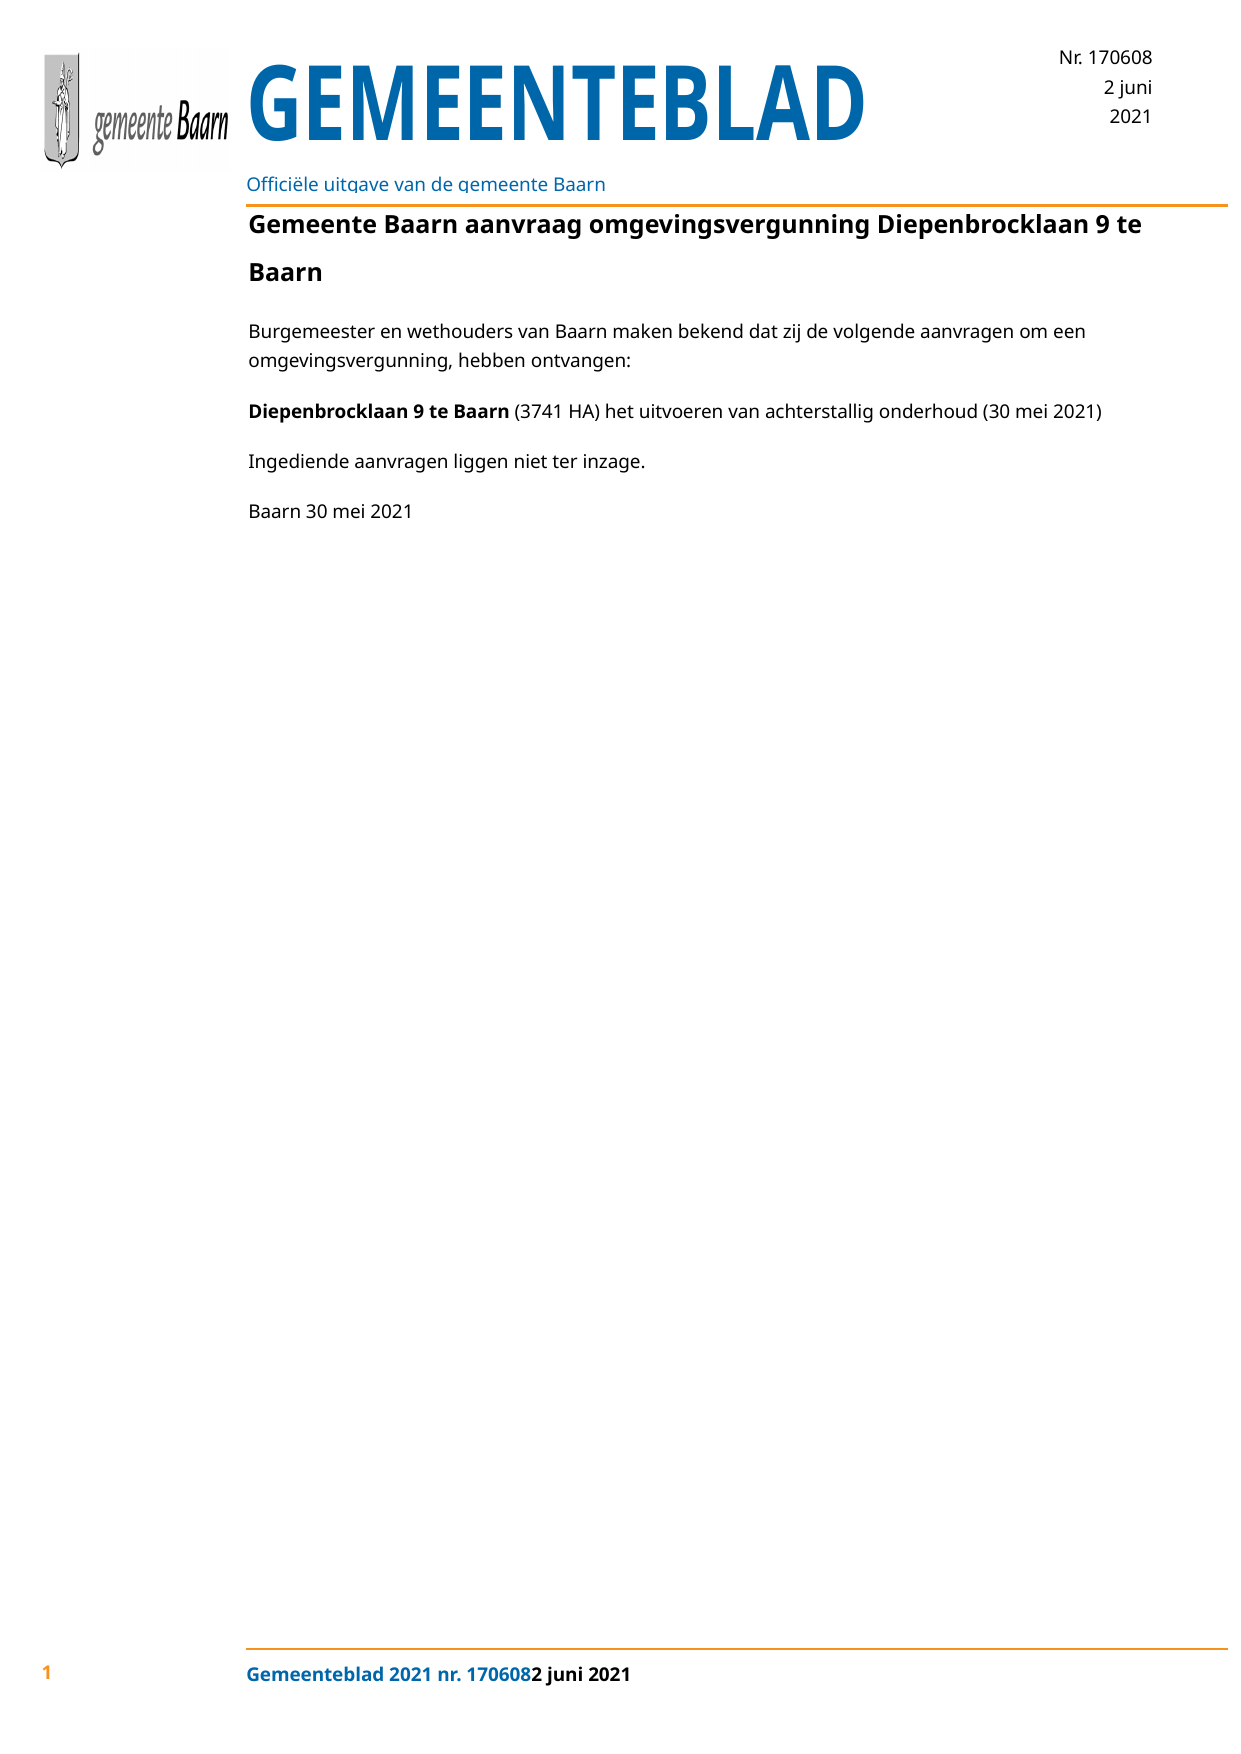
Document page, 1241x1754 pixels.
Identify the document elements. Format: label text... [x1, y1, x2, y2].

text Burgemeester en wethouders van Baarn maken bekend dat zij de volgende aanvragen om een omgevingsvergunning, hebben ontvangen: [248, 318, 1152, 373]
text Gemeente Baarn aanvraag omgevingsvergunning Diepenbrocklaan 9 te Baarn [248, 207, 1152, 288]
text Diepenbrocklaan 9 te Baarn (3741 HA) het uitvoeren van achterstallig onderhoud (30 mei 2021) [248, 398, 1152, 424]
picture [41, 47, 231, 172]
text Baarn 30 mei 2021 [248, 499, 1152, 524]
text Ingediende aanvragen liggen niet ter inzage. [248, 448, 1152, 474]
